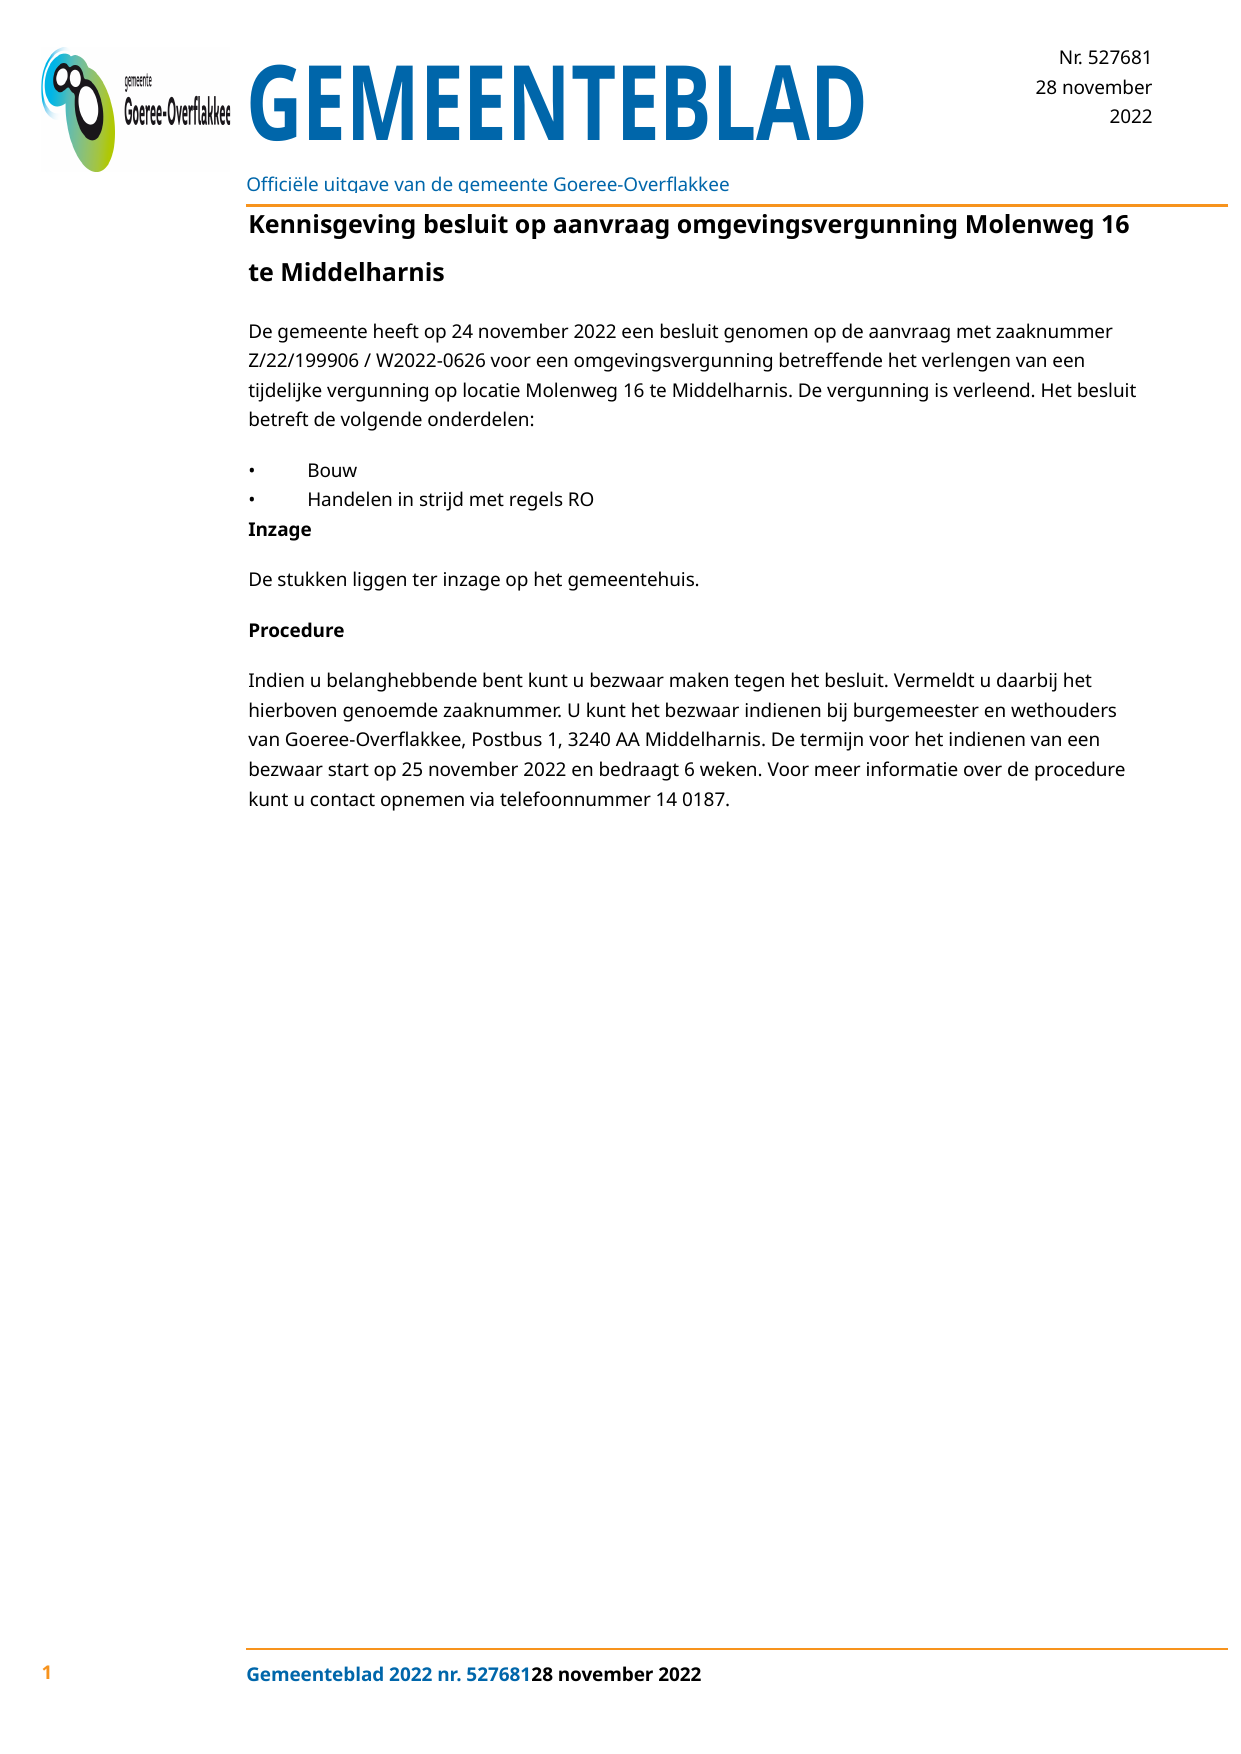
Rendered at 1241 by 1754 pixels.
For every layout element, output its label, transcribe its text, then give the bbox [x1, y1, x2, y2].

text Indien u belanghebbende bent kunt u bezwaar maken tegen het besluit. Vermeldt u daarbij het hierboven genoemde zaaknummer. U kunt het bezwaar indienen bij burgemeester en wethouders van Goeree-Overflakkee, Postbus 1, 3240 AA Middelharnis. De termijn voor het indienen van een bezwaar start op 25 november 2022 en bedraagt 6 weken. Voor meer informatie over de procedure kunt u contact opnemen via telefoonnummer 14 0187. [248, 667, 1152, 812]
text Kennisgeving besluit op aanvraag omgevingsvergunning Molenweg 16 te Middelharnis [248, 207, 1152, 288]
list Bouw [248, 457, 1152, 483]
list Handelen in strijd met regels RO [248, 487, 1152, 512]
picture [41, 47, 231, 172]
text Procedure [248, 617, 1152, 643]
text Inzage [248, 516, 1152, 542]
text De gemeente heeft op 24 november 2022 een besluit genomen op de aanvraag met zaaknummer Z/22/199906 / W2022-0626 voor een omgevingsvergunning betreffende het verlengen van een tijdelijke vergunning op locatie Molenweg 16 te Middelharnis. De vergunning is verleend. Het besluit betreft de volgende onderdelen: [248, 318, 1152, 432]
text De stukken liggen ter inzage op het gemeentehuis. [248, 567, 1152, 592]
